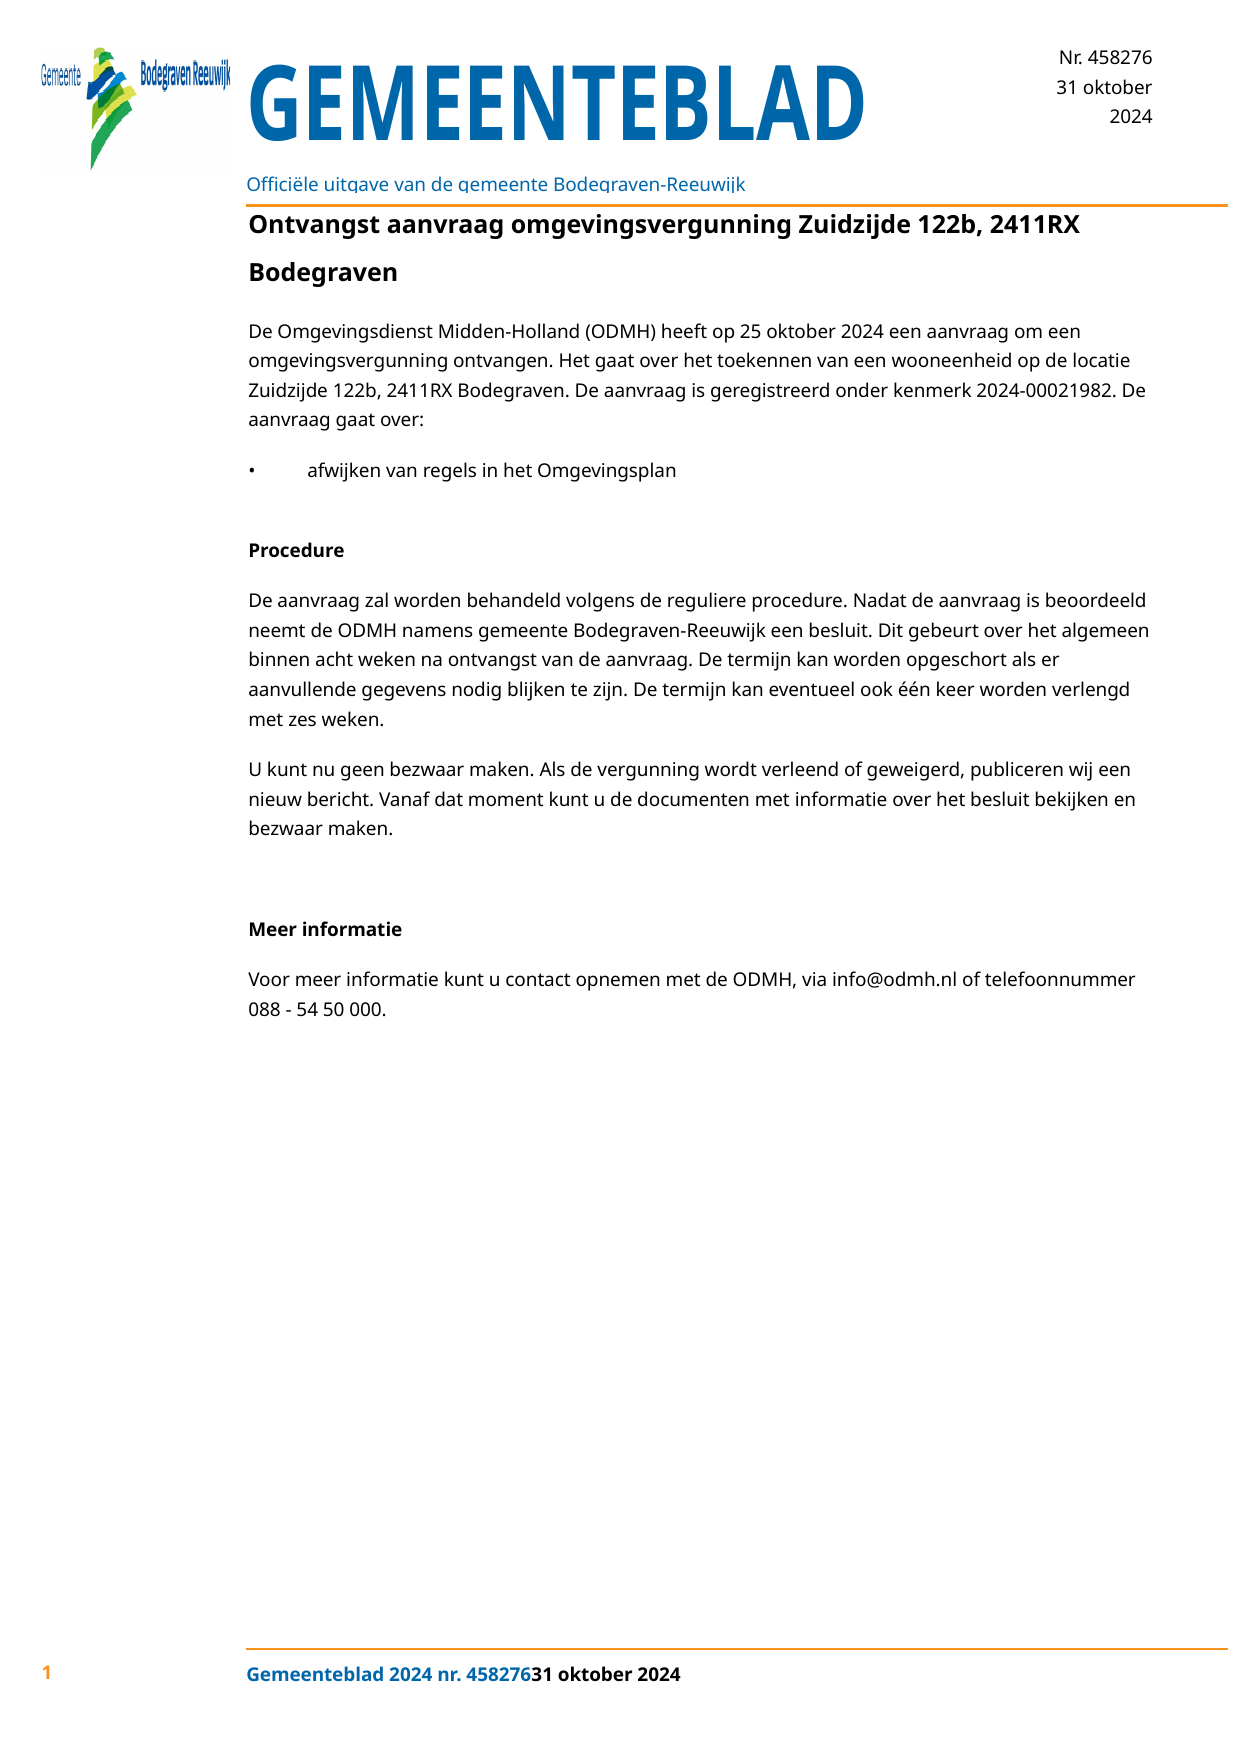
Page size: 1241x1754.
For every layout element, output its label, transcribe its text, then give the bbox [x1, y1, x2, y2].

text De aanvraag zal worden behandeld volgens de reguliere procedure. Nadat de aanvraag is beoordeeld neemt de ODMH namens gemeente Bodegraven-Reeuwijk een besluit. Dit gebeurt over het algemeen binnen acht weken na ontvangst van de aanvraag. De termijn kan worden opgeschort als er aanvullende gegevens nodig blijken te zijn. De termijn kan eventueel ook één keer worden verlengd met zes weken. [248, 587, 1152, 732]
text Ontvangst aanvraag omgevingsvergunning Zuidzijde 122b, 2411RX Bodegraven [248, 207, 1152, 288]
text Meer informatie [248, 916, 1152, 942]
text De Omgevingsdienst Midden-Holland (ODMH) heeft op 25 oktober 2024 een aanvraag om een omgevingsvergunning ontvangen. Het gaat over het toekennen van een wooneenheid op de locatie Zuidzijde 122b, 2411RX Bodegraven. De aanvraag is geregistreerd onder kenmerk 2024-00021982. De aanvraag gaat over: [248, 318, 1152, 432]
picture [41, 47, 231, 172]
text U kunt nu geen bezwaar maken. Als de vergunning wordt verleend of geweigerd, publiceren wij een nieuw bericht. Vanaf dat moment kunt u de documenten met informatie over het besluit bekijken en bezwaar maken. [248, 756, 1152, 841]
text Voor meer informatie kunt u contact opnemen met de ODMH, via info@odmh.nl of telefoonnummer 088 - 54 50 000. [248, 967, 1152, 1022]
list afwijken van regels in het Omgevingsplan [248, 457, 1152, 483]
text Procedure [248, 537, 1152, 563]
